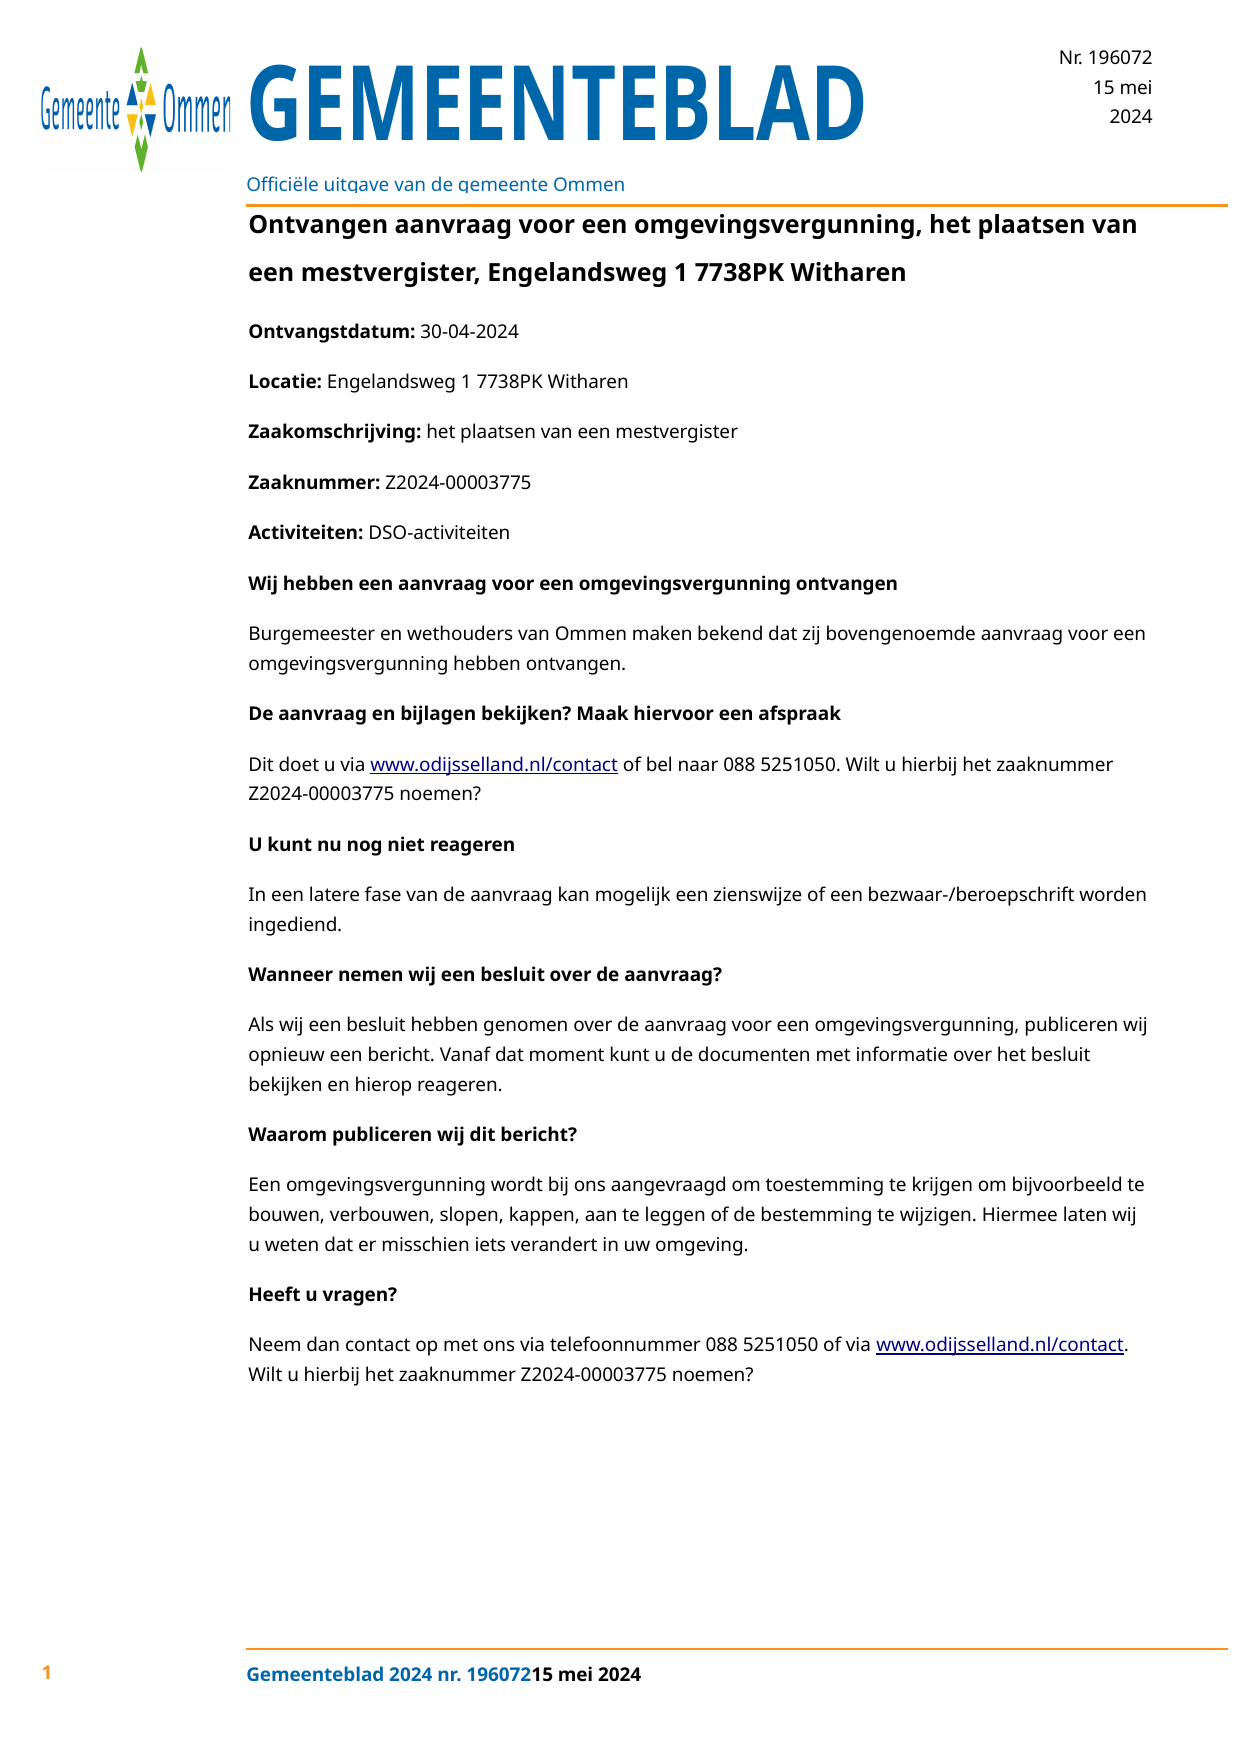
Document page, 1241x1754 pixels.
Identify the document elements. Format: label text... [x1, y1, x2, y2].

text In een latere fase van de aanvraag kan mogelijk een zienswijze of een bezwaar-/beroepschrift worden ingediend. [248, 881, 1152, 937]
text Zaakomschrijving: het plaatsen van een mestvergister [248, 419, 1152, 444]
text Locatie: Engelandsweg 1 7738PK Witharen [248, 368, 1152, 394]
text Als wij een besluit hebben genomen over de aanvraag voor een omgevingsvergunning, publiceren wij opnieuw een bericht. Vanaf dat moment kunt u de documenten met informatie over het besluit bekijken en hierop reageren. [248, 1012, 1152, 1097]
text Waarom publiceren wij dit bericht? [248, 1121, 1152, 1147]
text Neem dan contact op met ons via telefoonnummer 088 5251050 of via www.odijsselland.nl/contact. Wilt u hierbij het zaaknummer Z2024-00003775 noemen? [248, 1332, 1152, 1387]
text Ontvangstdatum: 30-04-2024 [248, 318, 1152, 344]
text Heeft u vragen? [248, 1281, 1152, 1307]
text Ontvangen aanvraag voor een omgevingsvergunning, het plaatsen van een mestvergister, Engelandsweg 1 7738PK Witharen [248, 207, 1152, 288]
picture [41, 47, 231, 172]
text Burgemeester en wethouders van Ommen maken bekend dat zij bovengenoemde aanvraag voor een omgevingsvergunning hebben ontvangen. [248, 620, 1152, 676]
text De aanvraag en bijlagen bekijken? Maak hiervoor een afspraak [248, 700, 1152, 726]
text Activiteiten: DSO-activiteiten [248, 519, 1152, 545]
text Wij hebben een aanvraag voor een omgevingsvergunning ontvangen [248, 570, 1152, 596]
text Zaaknummer: Z2024-00003775 [248, 469, 1152, 495]
text Dit doet u via www.odijsselland.nl/contact of bel naar 088 5251050. Wilt u hierbij het zaaknummer Z2024-00003775 noemen? [248, 751, 1152, 806]
text U kunt nu nog niet reageren [248, 831, 1152, 857]
text Wanneer nemen wij een besluit over de aanvraag? [248, 961, 1152, 987]
text Een omgevingsvergunning wordt bij ons aangevraagd om toestemming te krijgen om bijvoorbeeld te bouwen, verbouwen, slopen, kappen, aan te leggen of de bestemming te wijzigen. Hiermee laten wij u weten dat er misschien iets verandert in uw omgeving. [248, 1172, 1152, 1257]
